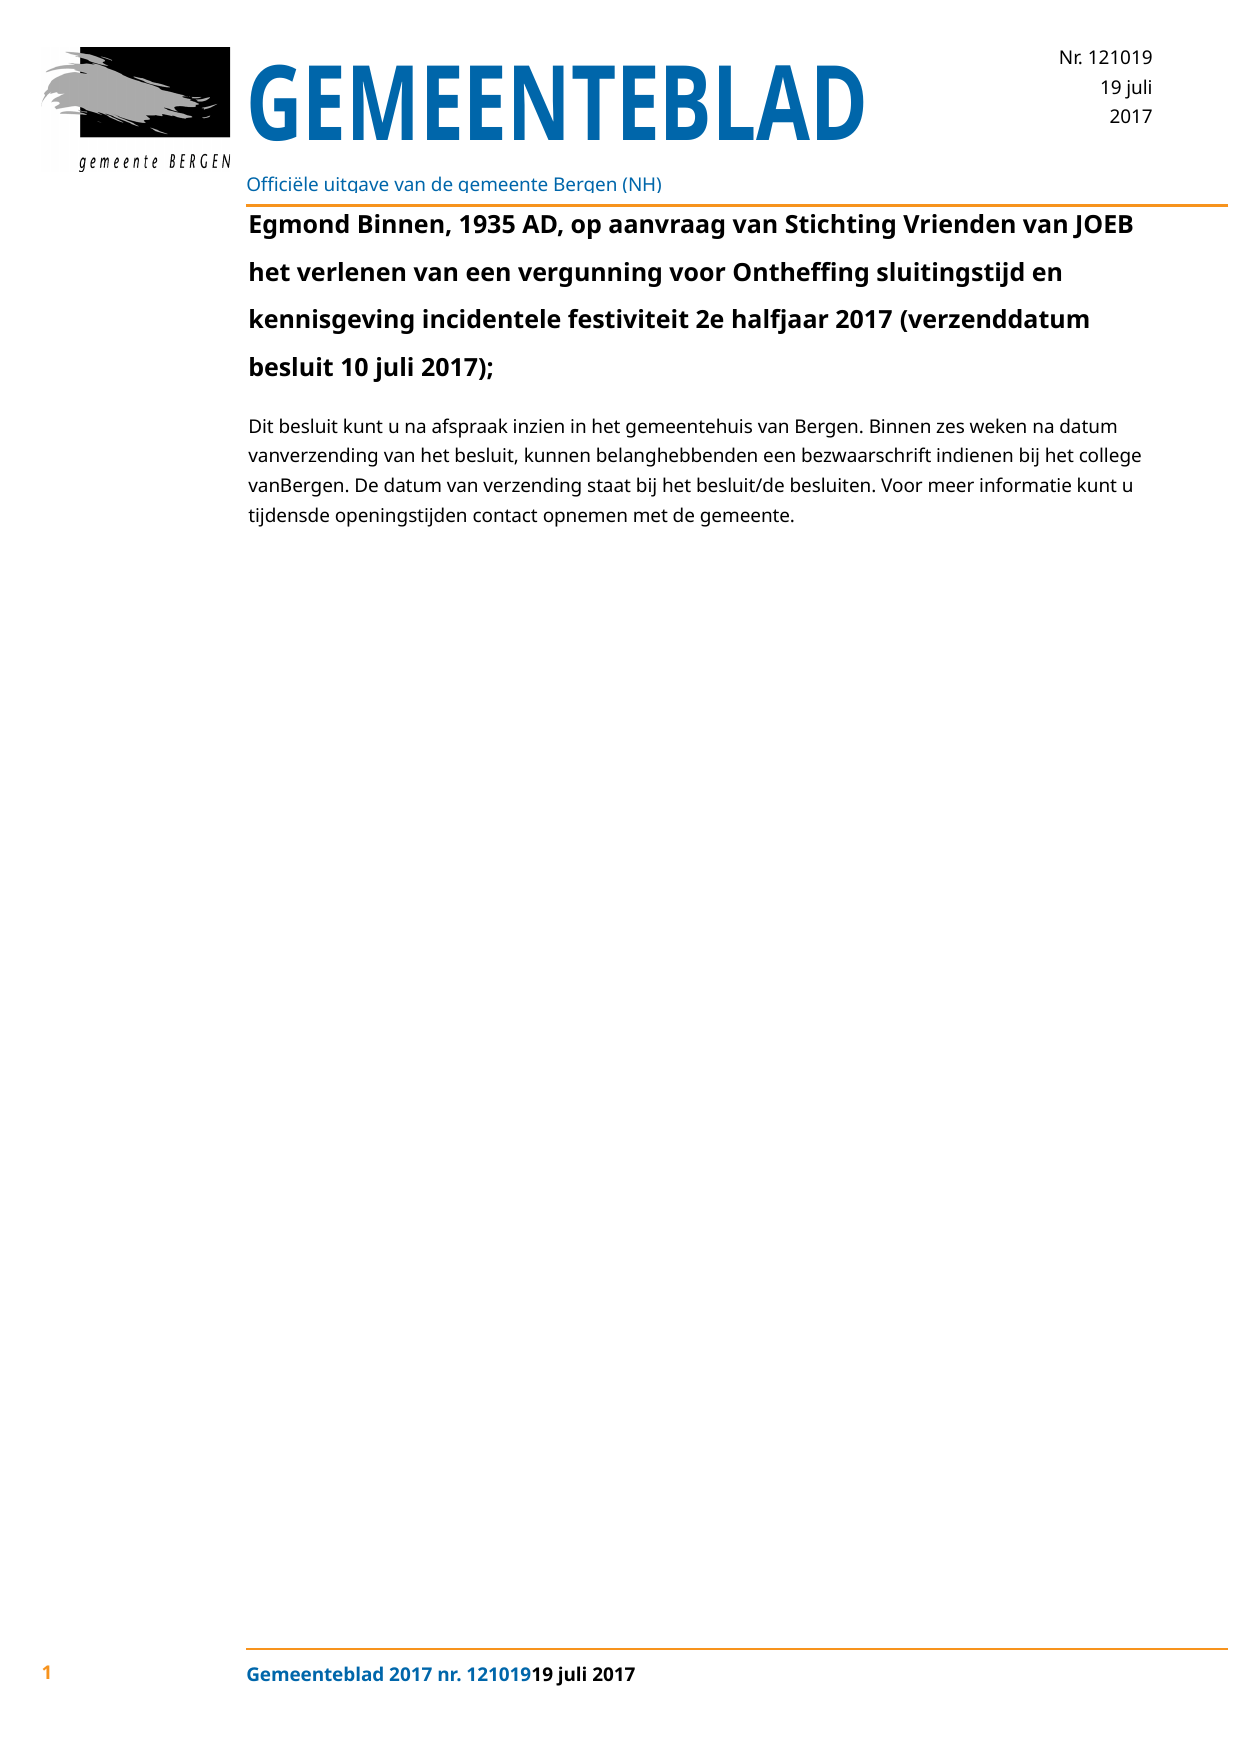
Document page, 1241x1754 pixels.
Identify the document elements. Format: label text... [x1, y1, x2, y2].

picture [41, 47, 231, 172]
text Dit besluit kunt u na afspraak inzien in het gemeentehuis van Bergen. Binnen zes weken na datum vanverzending van het besluit, kunnen belanghebbenden een bezwaarschrift indienen bij het college vanBergen. De datum van verzending staat bij het besluit/de besluiten. Voor meer informatie kunt u tijdensde openingstijden contact opnemen met de gemeente. [248, 413, 1152, 528]
text Egmond Binnen, 1935 AD, op aanvraag van Stichting Vrienden van JOEB het verlenen van een vergunning voor Ontheffing sluitingstijd en kennisgeving incidentele festiviteit 2e halfjaar 2017 (verzenddatum besluit 10 juli 2017); [248, 207, 1152, 384]
